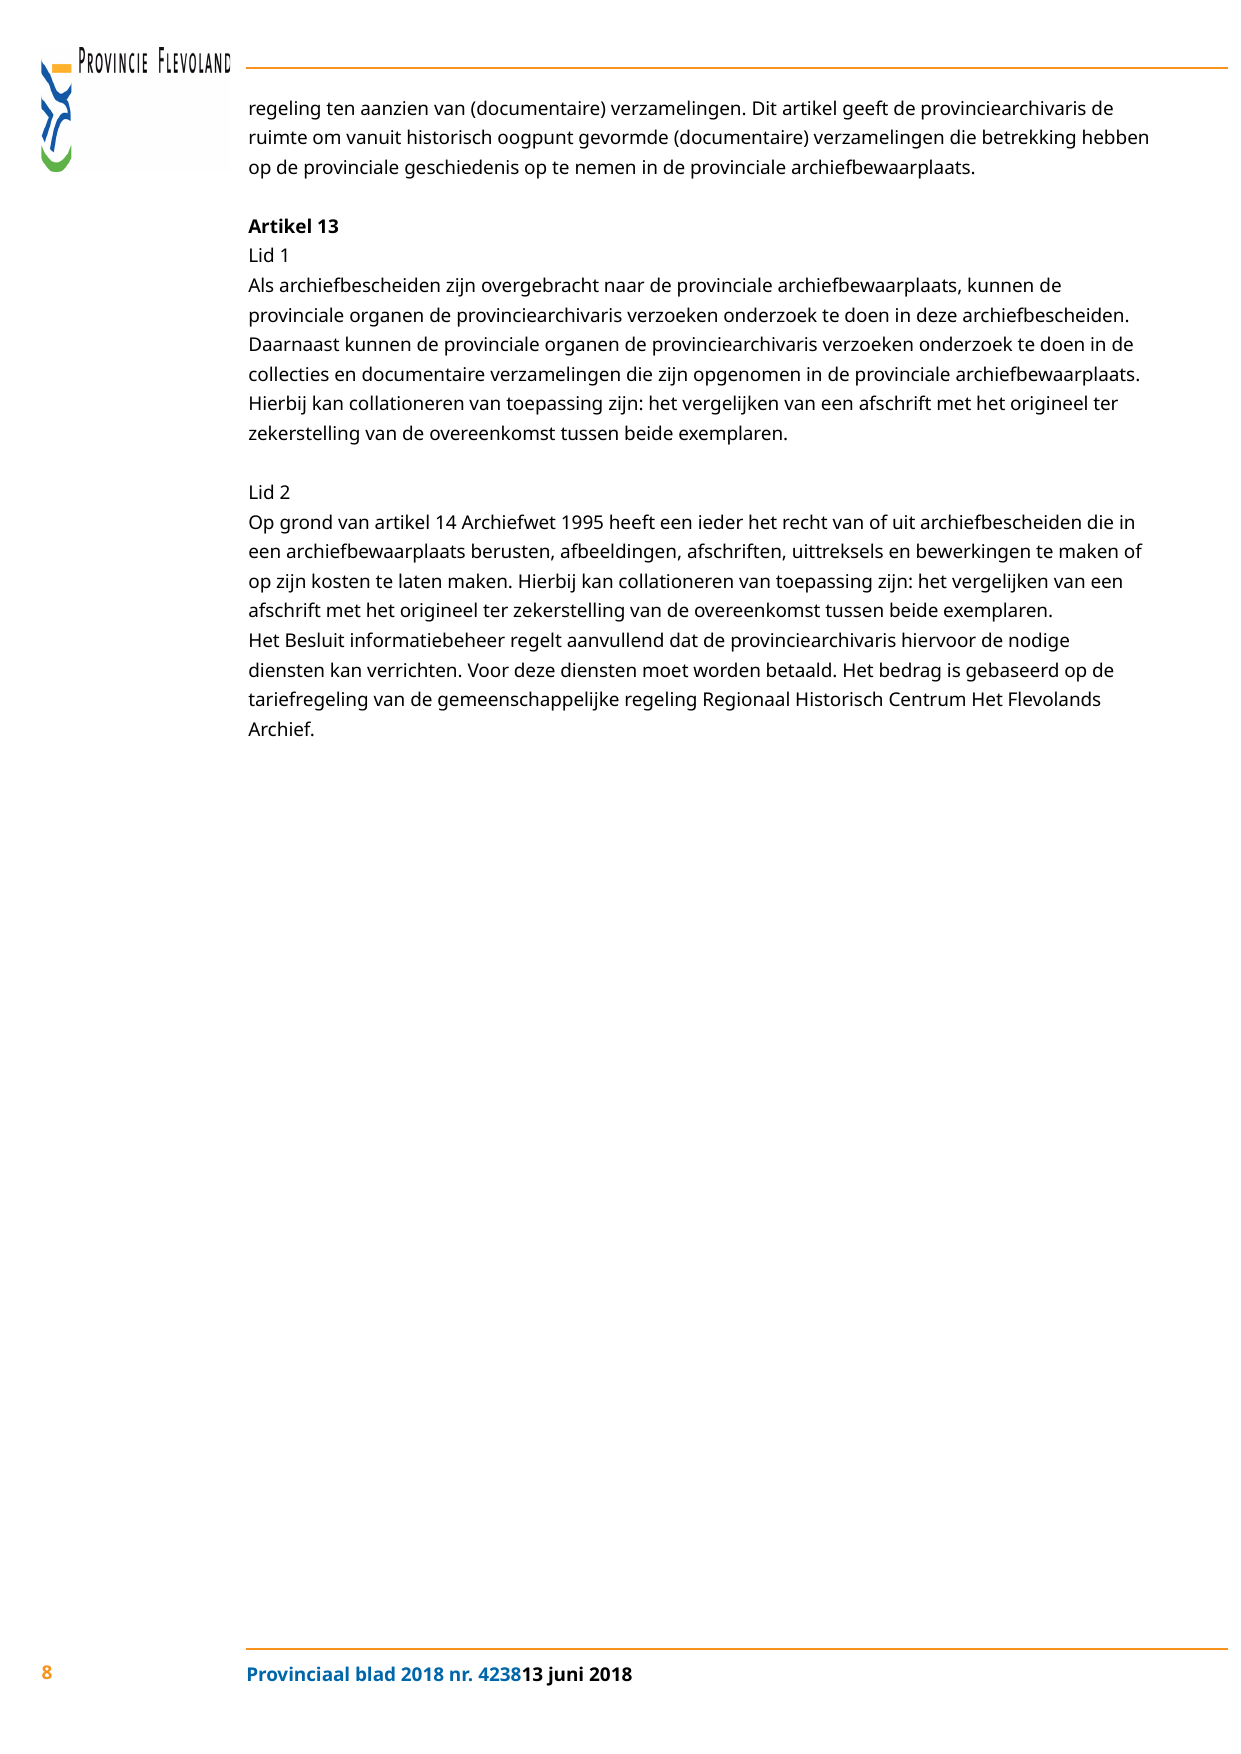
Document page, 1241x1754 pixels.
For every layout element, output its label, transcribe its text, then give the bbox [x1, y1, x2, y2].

text Op grond van artikel 14 Archiefwet 1995 heeft een ieder het recht van of uit archiefbescheiden die in een archiefbewaarplaats berusten, afbeeldingen, afschriften, uittreksels en bewerkingen te maken of op zijn kosten te laten maken. Hierbij kan collationeren van toepassing zijn: het vergelijken van een afschrift met het origineel ter zekerstelling van de overeenkomst tussen beide exemplaren. [248, 509, 1152, 623]
text Lid 2 [248, 479, 1152, 505]
picture [41, 47, 231, 172]
text Artikel 13 [248, 213, 1152, 239]
text Het Besluit informatiebeheer regelt aanvullend dat de provinciearchivaris hiervoor de nodige diensten kan verrichten. Voor deze diensten moet worden betaald. Het bedrag is gebaseerd op de tariefregeling van de gemeenschappelijke regeling Regionaal Historisch Centrum Het Flevolands Archief. [248, 627, 1152, 742]
text Lid 1 [248, 243, 1152, 268]
text Als archiefbescheiden zijn overgebracht naar de provinciale archiefbewaarplaats, kunnen de provinciale organen de provinciearchivaris verzoeken onderzoek te doen in deze archiefbescheiden. Daarnaast kunnen de provinciale organen de provinciearchivaris verzoeken onderzoek te doen in de collecties en documentaire verzamelingen die zijn opgenomen in de provinciale archiefbewaarplaats. Hierbij kan collationeren van toepassing zijn: het vergelijken van een afschrift met het origineel ter zekerstelling van de overeenkomst tussen beide exemplaren. [248, 272, 1152, 446]
text regeling ten aanzien van (documentaire) verzamelingen. Dit artikel geeft de provinciearchivaris de ruimte om vanuit historisch oogpunt gevormde (documentaire) verzamelingen die betrekking hebben op de provinciale geschiedenis op te nemen in de provinciale archiefbewaarplaats. [248, 95, 1152, 180]
